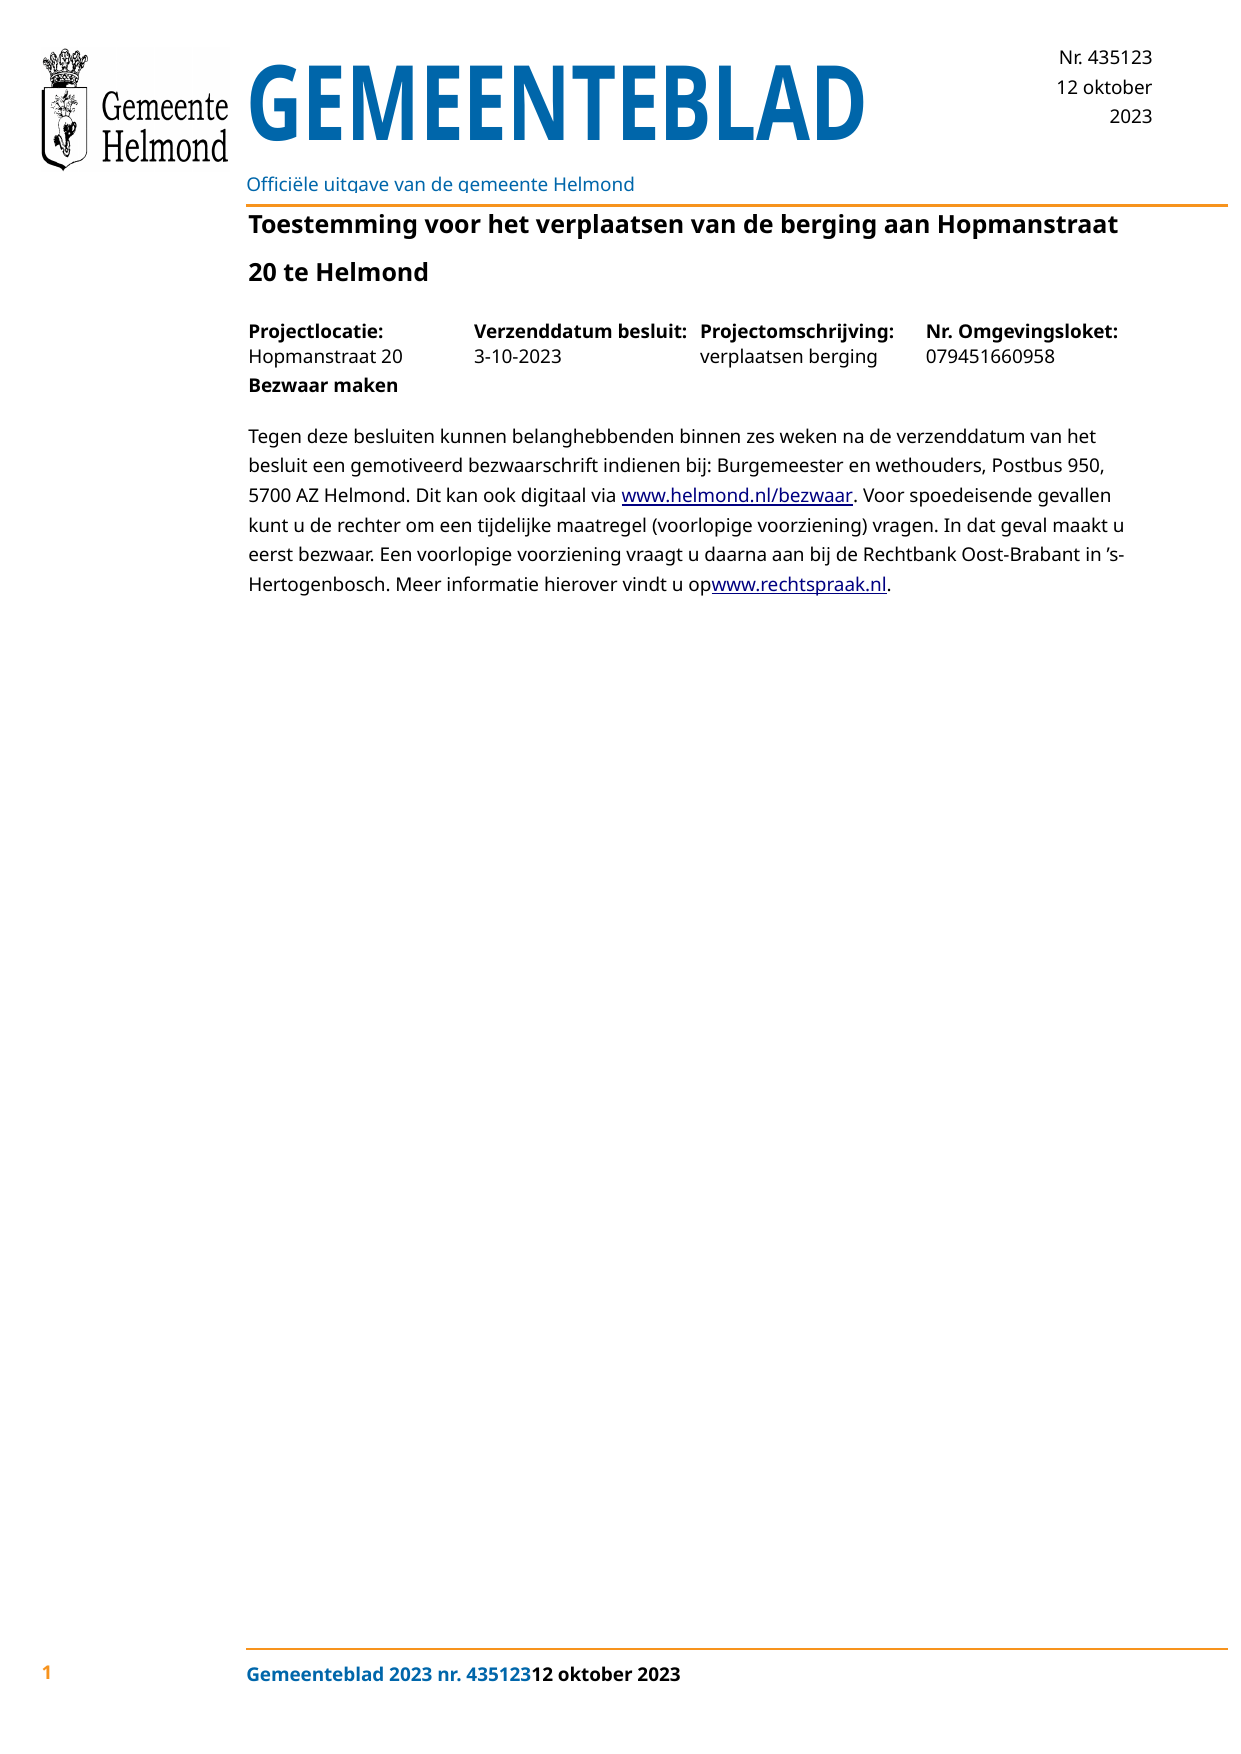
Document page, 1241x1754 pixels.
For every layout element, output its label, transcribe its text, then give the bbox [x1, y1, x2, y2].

table_header Nr. Omgevingsloket: [926, 318, 1152, 344]
table_cell Hopmanstraat 20 [248, 344, 474, 369]
table_header Projectlocatie: [248, 318, 474, 344]
table_header Verzenddatum besluit: [474, 318, 700, 344]
table_cell 3-10-2023 [474, 344, 700, 369]
text Bezwaar maken [248, 373, 1152, 398]
table_cell verplaatsen berging [700, 344, 926, 369]
table_cell 079451660958 [926, 344, 1152, 369]
text Tegen deze besluiten kunnen belanghebbenden binnen zes weken na de verzenddatum van het besluit een gemotiveerd bezwaarschrift indienen bij: Burgemeester en wethouders, Postbus 950, 5700 AZ Helmond. Dit kan ook digitaal via www.helmond.nl/bezwaar. Voor spoedeisende gevallen kunt u de rechter om een tijdelijke maatregel (voorlopige voorziening) vragen. In dat geval maakt u eerst bezwaar. Een voorlopige voorziening vraagt u daarna aan bij de Rechtbank Oost-Brabant in ’s-Hertogenbosch. Meer informatie hierover vindt u opwww.rechtspraak.nl. [248, 423, 1152, 597]
text Toestemming voor het verplaatsen van de berging aan Hopmanstraat 20 te Helmond [248, 207, 1152, 288]
picture [41, 47, 231, 172]
table_header Projectomschrijving: [700, 318, 926, 344]
